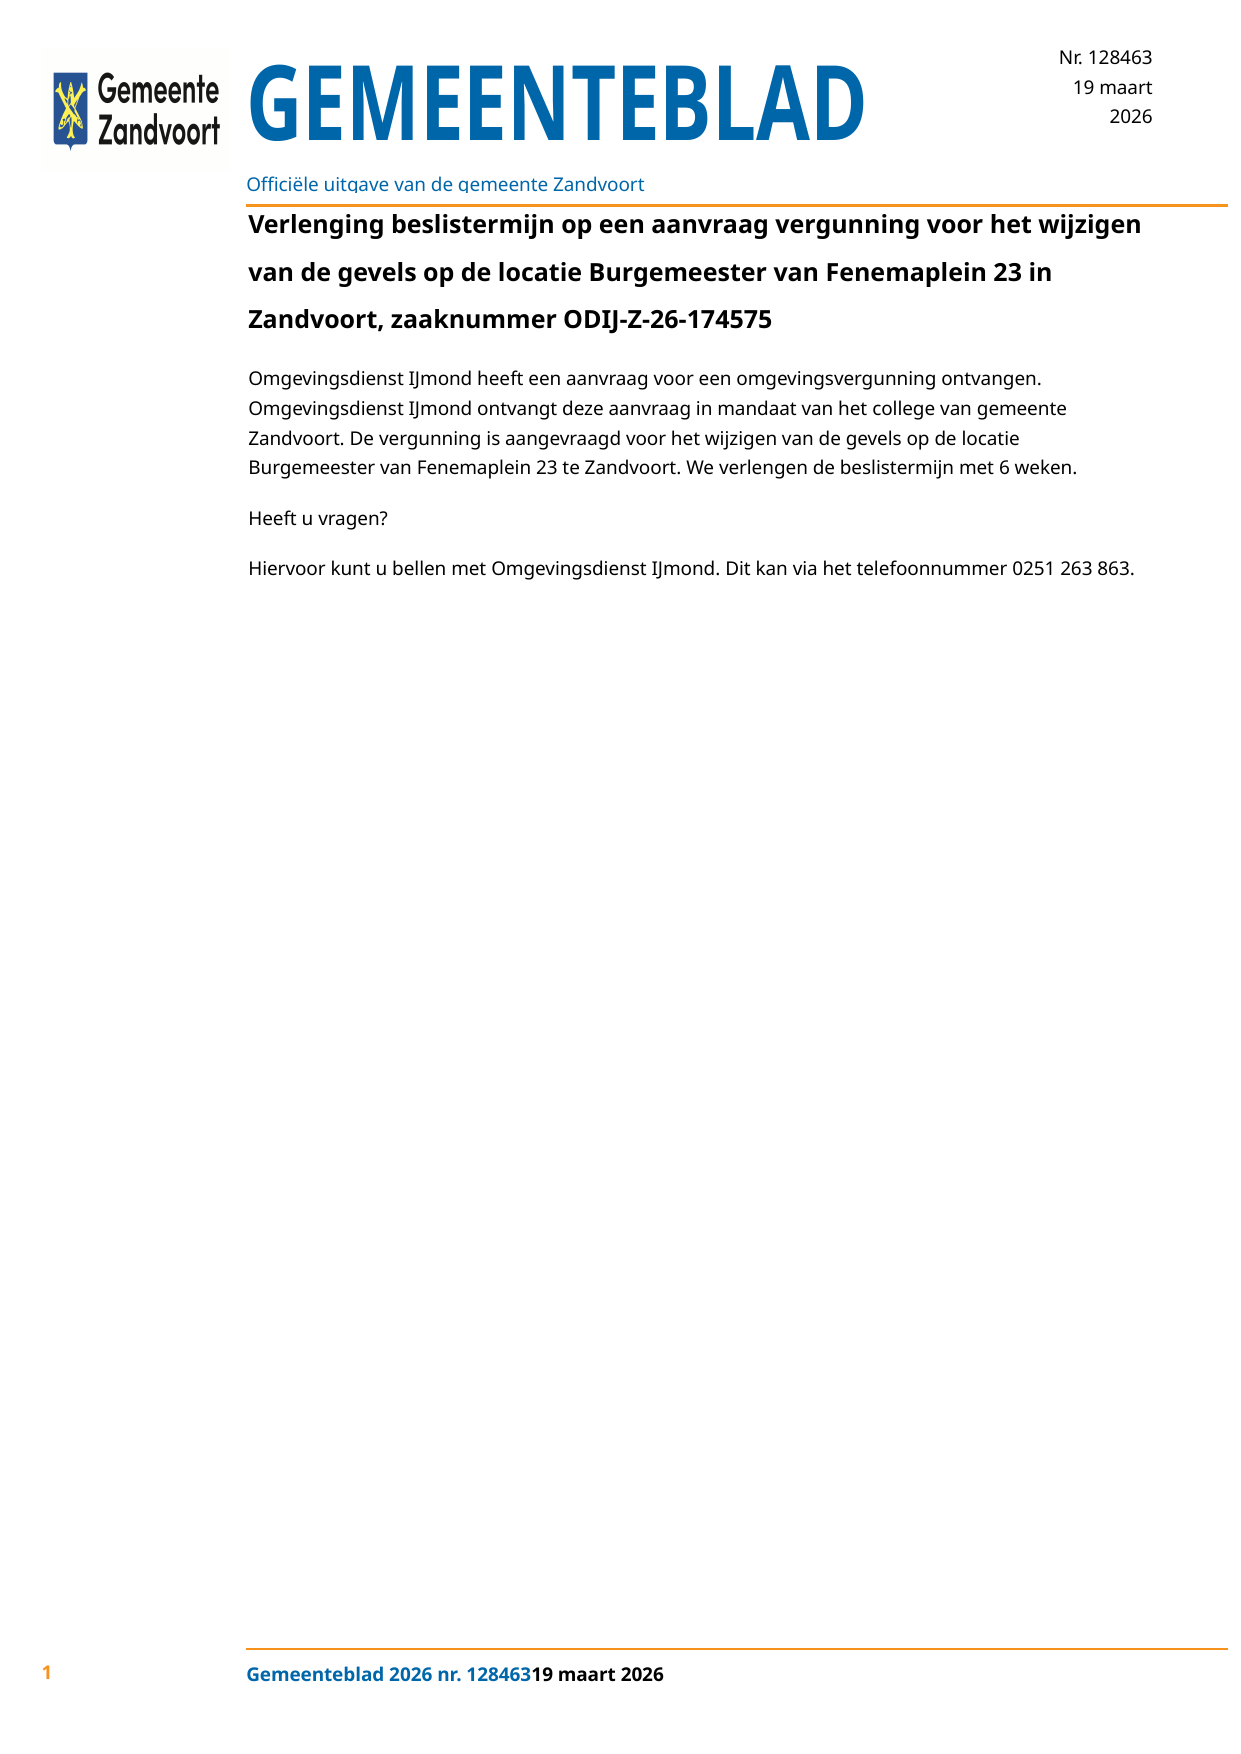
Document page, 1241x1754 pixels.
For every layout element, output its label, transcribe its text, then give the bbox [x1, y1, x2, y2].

picture [41, 47, 231, 172]
text Omgevingsdienst IJmond heeft een aanvraag voor een omgevingsvergunning ontvangen. Omgevingsdienst IJmond ontvangt deze aanvraag in mandaat van het college van gemeente Zandvoort. De vergunning is aangevraagd voor het wijzigen van de gevels op de locatie Burgemeester van Fenemaplein 23 te Zandvoort. We verlengen de beslistermijn met 6 weken. [248, 366, 1152, 480]
text Heeft u vragen? [248, 505, 1152, 530]
text Hiervoor kunt u bellen met Omgevingsdienst IJmond. Dit kan via het telefoonnummer 0251 263 863. [248, 555, 1152, 581]
text Verlenging beslistermijn op een aanvraag vergunning voor het wijzigen van de gevels op de locatie Burgemeester van Fenemaplein 23 in Zandvoort, zaaknummer ODIJ-Z-26-174575 [248, 207, 1152, 336]
